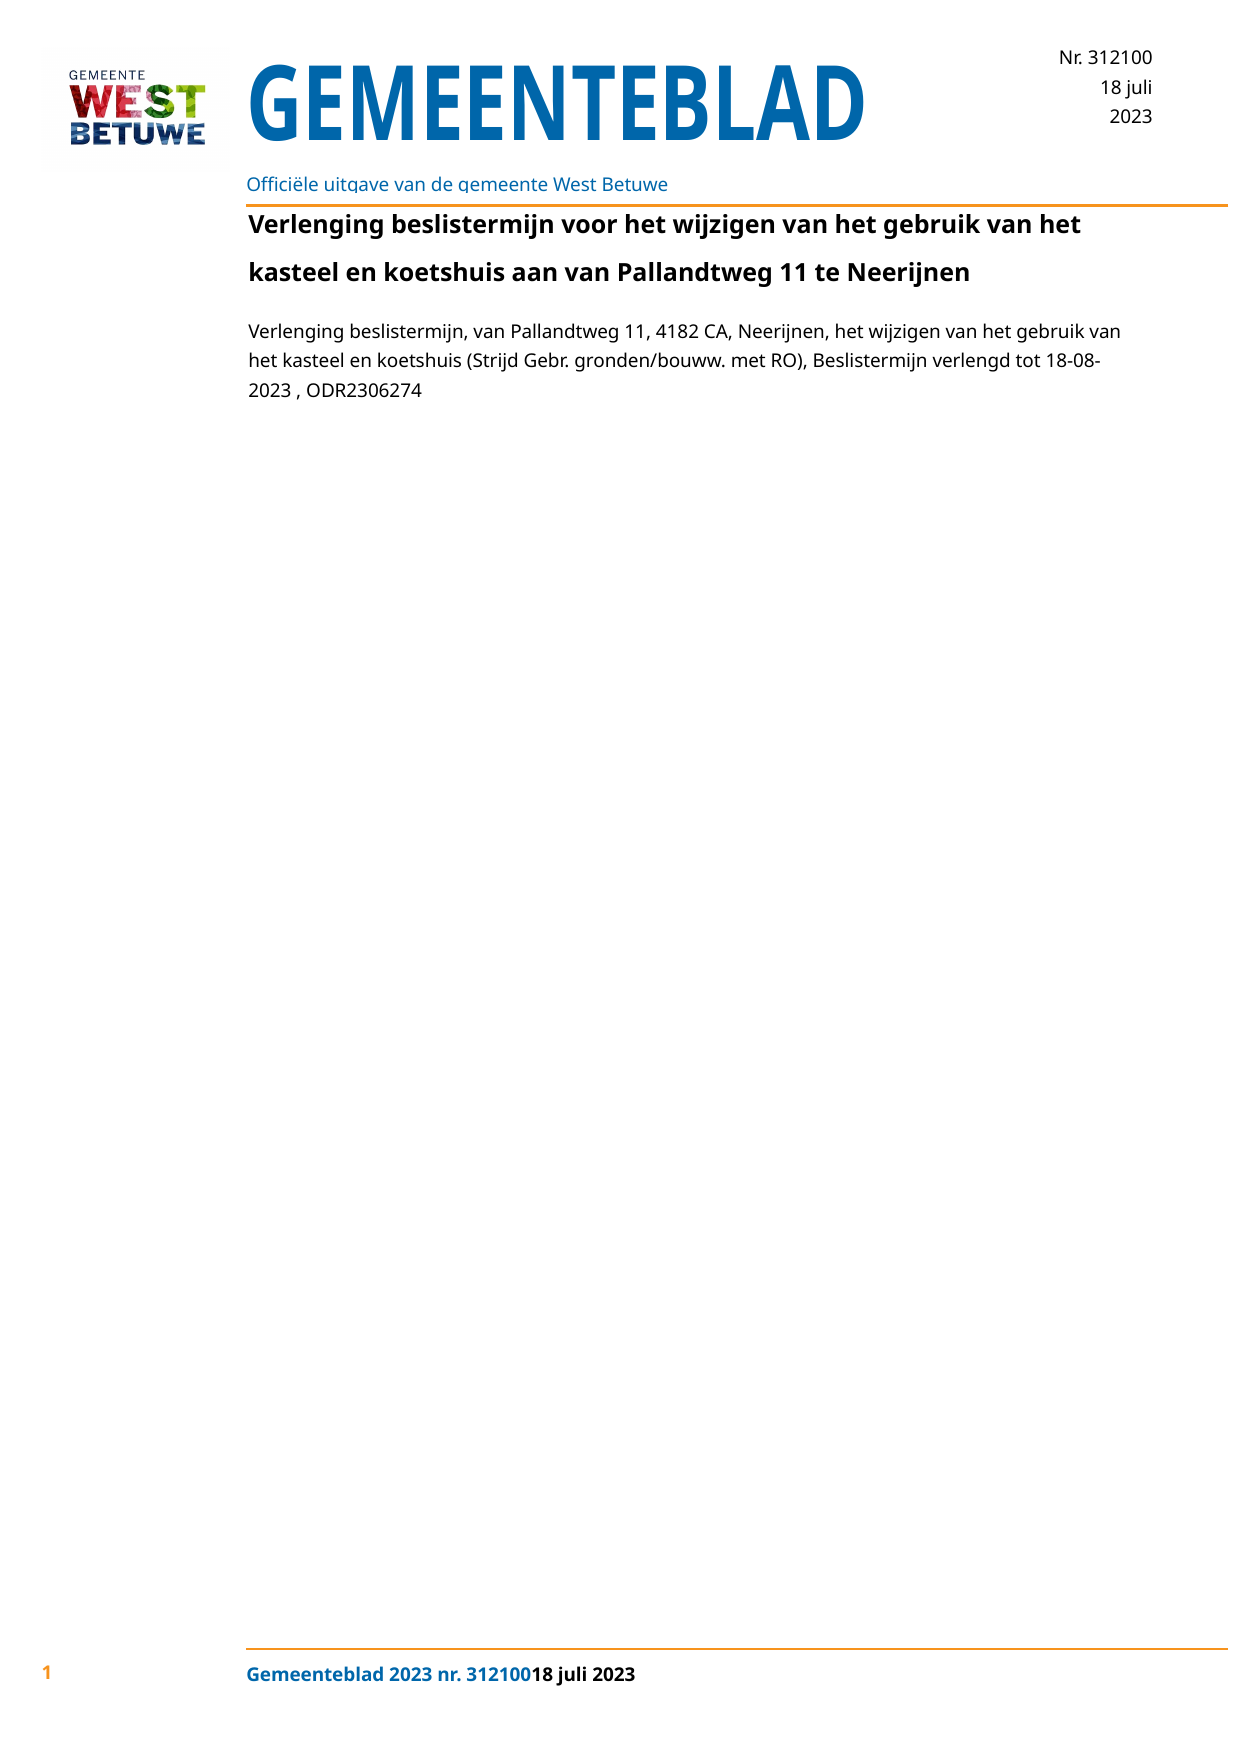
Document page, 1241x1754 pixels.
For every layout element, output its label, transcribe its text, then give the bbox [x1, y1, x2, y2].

text Verlenging beslistermijn voor het wijzigen van het gebruik van het kasteel en koetshuis aan van Pallandtweg 11 te Neerijnen [248, 207, 1152, 288]
picture [41, 47, 231, 172]
text Verlenging beslistermijn, van Pallandtweg 11, 4182 CA, Neerijnen, het wijzigen van het gebruik van het kasteel en koetshuis (Strijd Gebr. gronden/bouww. met RO), Beslistermijn verlengd tot 18-08-2023 , ODR2306274 [248, 318, 1152, 403]
